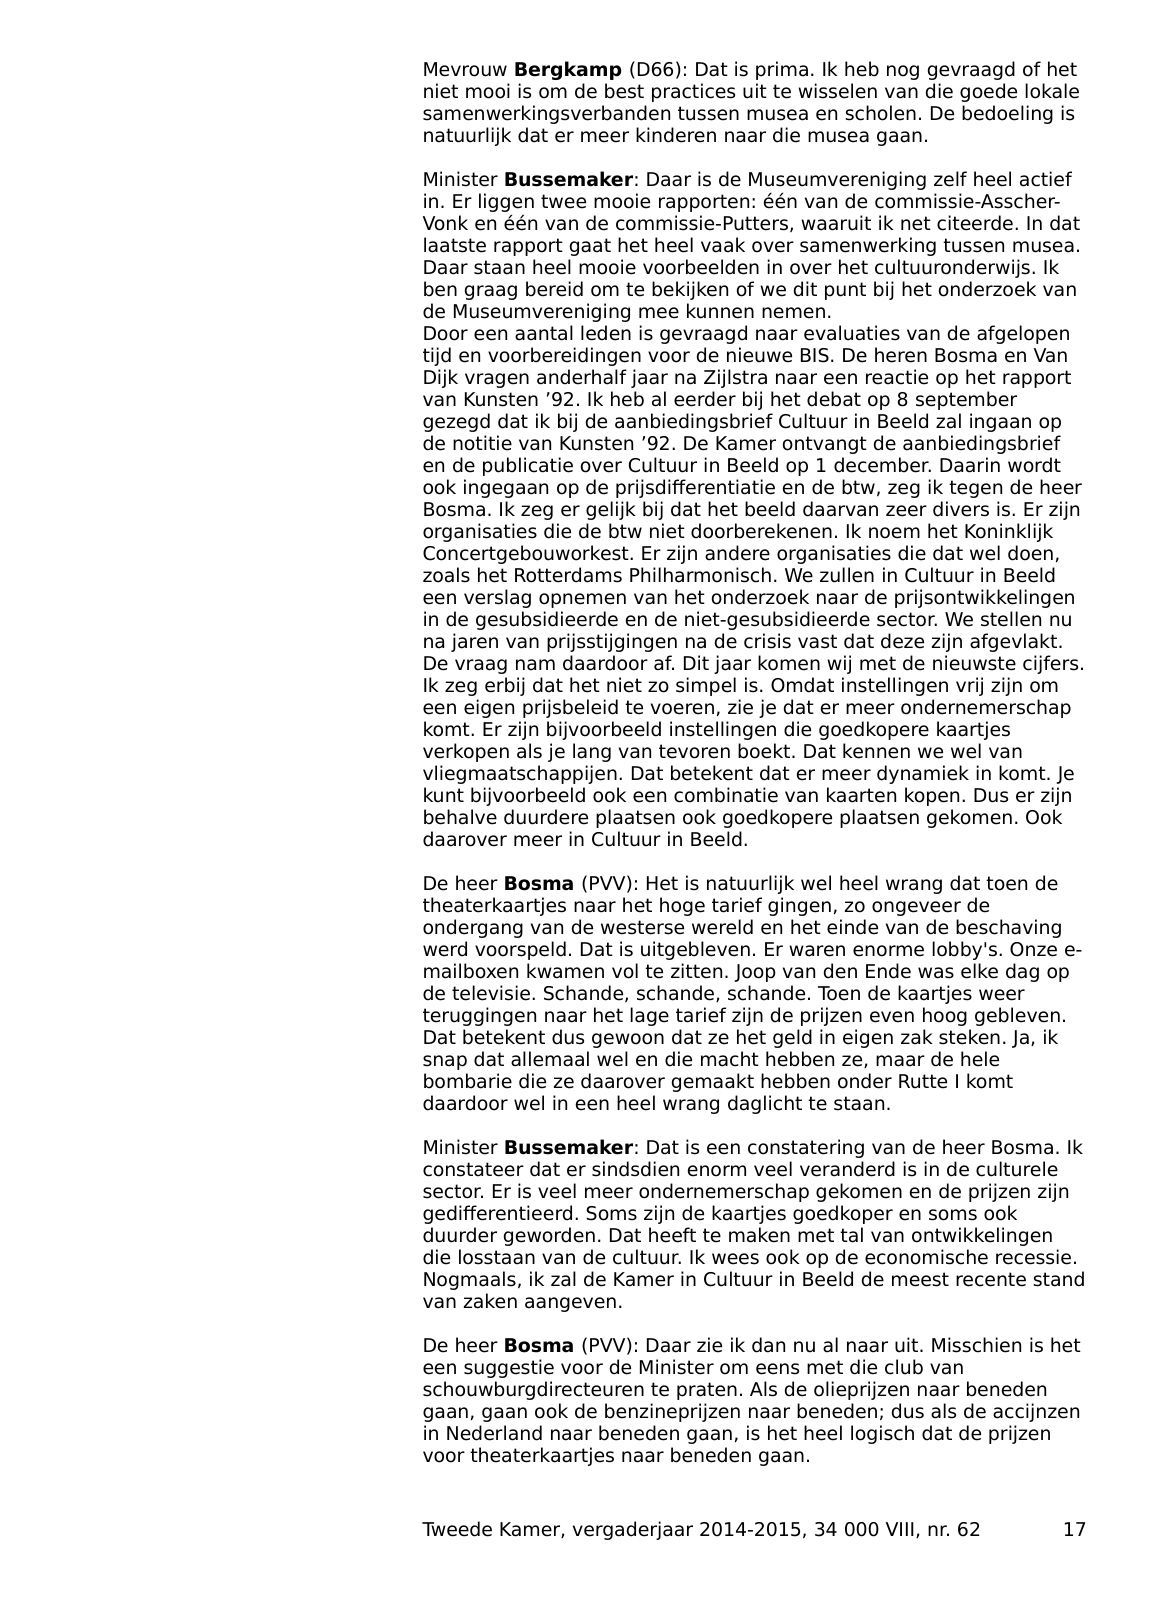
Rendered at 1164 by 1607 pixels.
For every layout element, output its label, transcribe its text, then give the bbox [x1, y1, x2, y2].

text Minister Bussemaker: Dat is een constatering van de heer Bosma. Ik constateer dat er sindsdien enorm veel veranderd is in de culturele sector. Er is veel meer ondernemerschap gekomen en de prijzen zijn gedifferentieerd. Soms zijn de kaartjes goedkoper en soms ook duurder geworden. Dat heeft te maken met tal van ontwikkelingen die losstaan van de cultuur. Ik wees ook op de economische recessie. Nogmaals, ik zal de Kamer in Cultuur in Beeld de meest recente stand van zaken aangeven. [422, 1137, 1087, 1312]
text Door een aantal leden is gevraagd naar evaluaties van de afgelopen tijd en voorbereidingen voor de nieuwe BIS. De heren Bosma en Van Dijk vragen anderhalf jaar na Zijlstra naar een reactie op het rapport van Kunsten ’92. Ik heb al eerder bij het debat op 8 september gezegd dat ik bij de aanbiedingsbrief Cultuur in Beeld zal ingaan op de notitie van Kunsten ’92. De Kamer ontvangt de aanbiedingsbrief en de publicatie over Cultuur in Beeld op 1 december. Daarin wordt ook ingegaan op de prijsdifferentiatie en de btw, zeg ik tegen de heer Bosma. Ik zeg er gelijk bij dat het beeld daarvan zeer divers is. Er zijn organisaties die de btw niet doorberekenen. Ik noem het Koninklijk Concertgebouworkest. Er zijn andere organisaties die dat wel doen, zoals het Rotterdams Philharmonisch. We zullen in Cultuur in Beeld een verslag opnemen van het onderzoek naar de prijsontwikkelingen in de gesubsidieerde en de niet-gesubsidieerde sector. We stellen nu na jaren van prijsstijgingen na de crisis vast dat deze zijn afgevlakt. De vraag nam daardoor af. Dit jaar komen wij met de nieuwste cijfers. Ik zeg erbij dat het niet zo simpel is. Omdat instellingen vrij zijn om een eigen prijsbeleid te voeren, zie je dat er meer ondernemerschap komt. Er zijn bijvoorbeeld instellingen die goedkopere kaartjes verkopen als je lang van tevoren boekt. Dat kennen we wel van vliegmaatschappijen. Dat betekent dat er meer dynamiek in komt. Je kunt bijvoorbeeld ook een combinatie van kaarten kopen. Dus er zijn behalve duurdere plaatsen ook goedkopere plaatsen gekomen. Ook daarover meer in Cultuur in Beeld. [422, 323, 1087, 851]
text Minister Bussemaker: Daar is de Museumvereniging zelf heel actief in. Er liggen twee mooie rapporten: één van de commissie-Asscher-Vonk en één van de commissie-Putters, waaruit ik net citeerde. In dat laatste rapport gaat het heel vaak over samenwerking tussen musea. Daar staan heel mooie voorbeelden in over het cultuuronderwijs. Ik ben graag bereid om te bekijken of we dit punt bij het onderzoek van de Museumvereniging mee kunnen nemen. [422, 169, 1087, 323]
text Mevrouw Bergkamp (D66): Dat is prima. Ik heb nog gevraagd of het niet mooi is om de best practices uit te wisselen van die goede lokale samenwerkingsverbanden tussen musea en scholen. De bedoeling is natuurlijk dat er meer kinderen naar die musea gaan. [422, 59, 1087, 147]
text De heer Bosma (PVV): Daar zie ik dan nu al naar uit. Misschien is het een suggestie voor de Minister om eens met die club van schouwburgdirecteuren te praten. Als de olieprijzen naar beneden gaan, gaan ook de benzineprijzen naar beneden; dus als de accijnzen in Nederland naar beneden gaan, is het heel logisch dat de prijzen voor theaterkaartjes naar beneden gaan. [422, 1335, 1087, 1467]
text De heer Bosma (PVV): Het is natuurlijk wel heel wrang dat toen de theaterkaartjes naar het hoge tarief gingen, zo ongeveer de ondergang van de westerse wereld en het einde van de beschaving werd voorspeld. Dat is uitgebleven. Er waren enorme lobby's. Onze e-mailboxen kwamen vol te zitten. Joop van den Ende was elke dag op de televisie. Schande, schande, schande. Toen de kaartjes weer teruggingen naar het lage tarief zijn de prijzen even hoog gebleven. Dat betekent dus gewoon dat ze het geld in eigen zak steken. Ja, ik snap dat allemaal wel en die macht hebben ze, maar de hele bombarie die ze daarover gemaakt hebben onder Rutte I komt daardoor wel in een heel wrang daglicht te staan. [422, 873, 1087, 1114]
